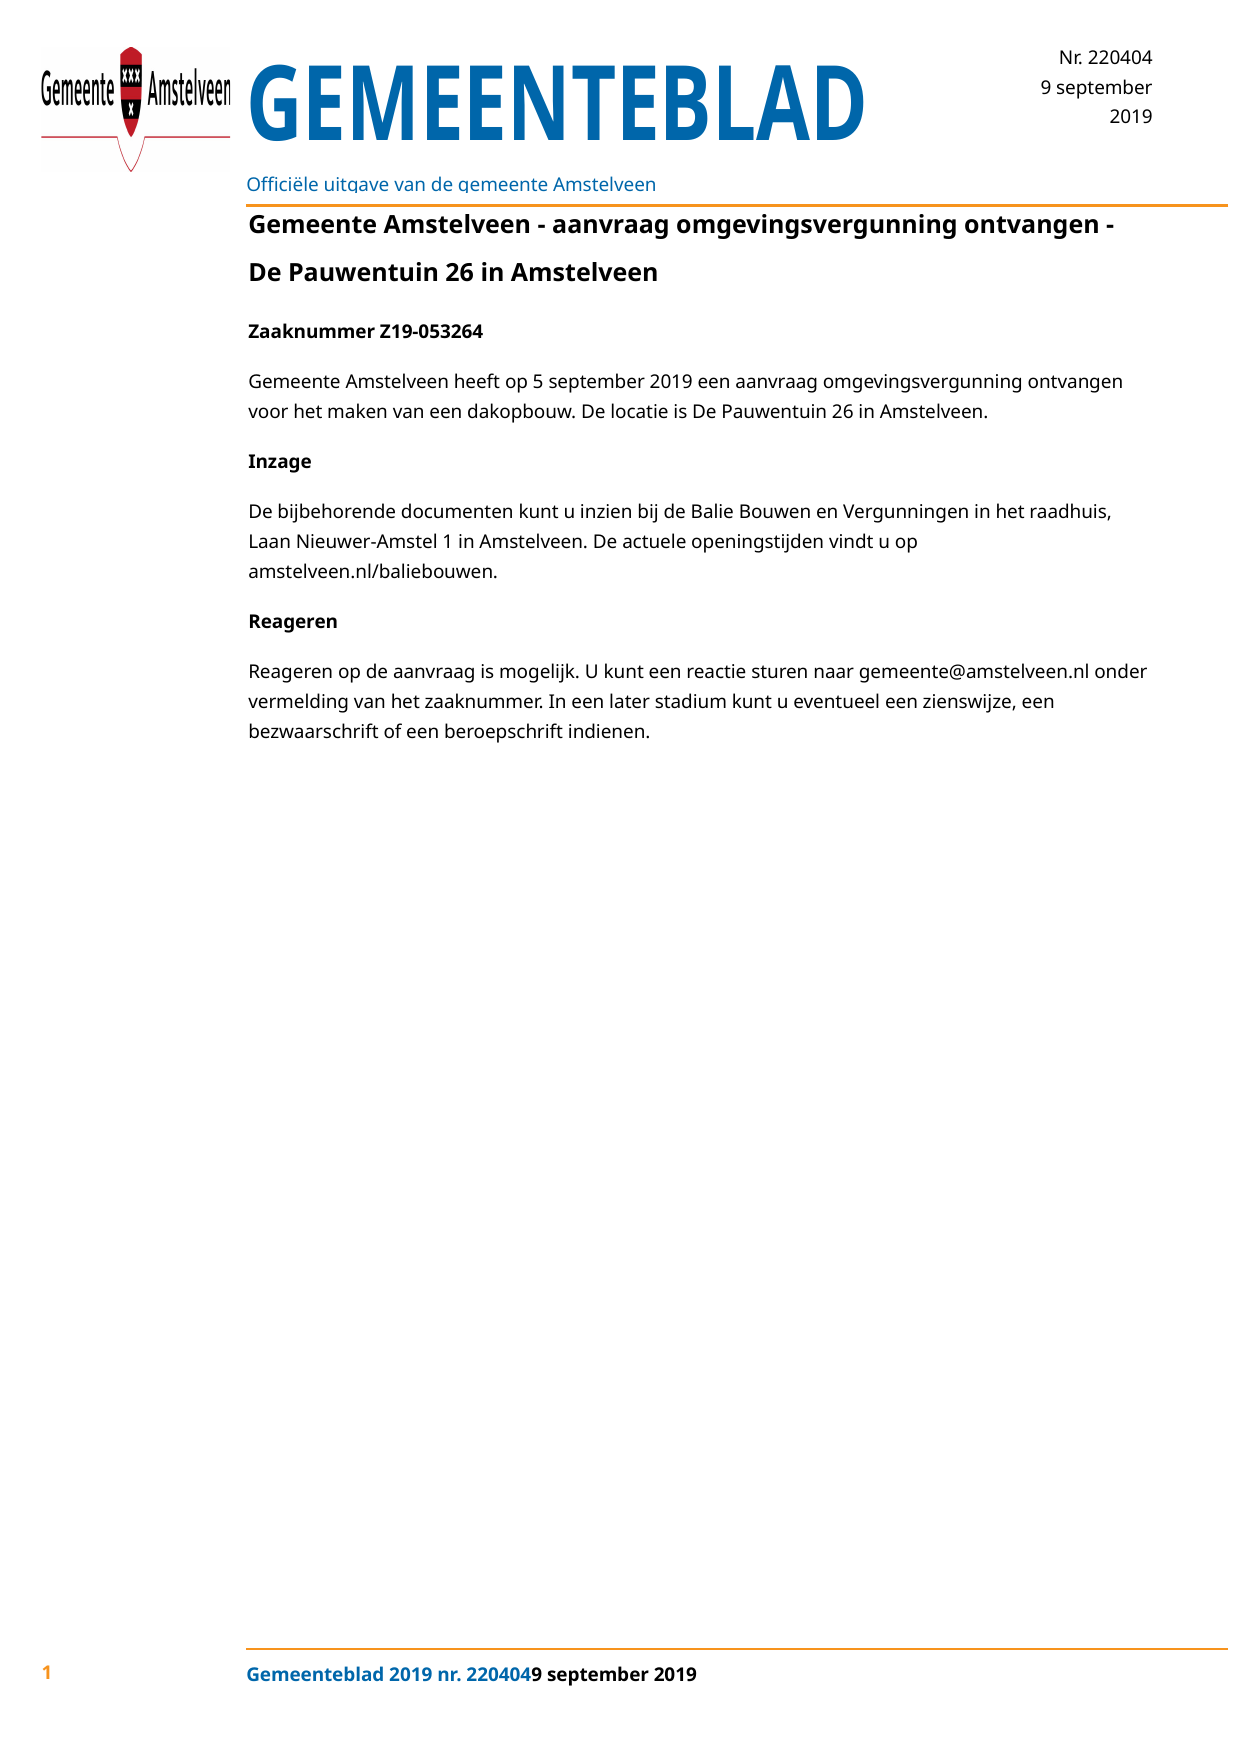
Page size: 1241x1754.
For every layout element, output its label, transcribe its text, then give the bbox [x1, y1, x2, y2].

text Reageren [248, 608, 1152, 634]
text De bijbehorende documenten kunt u inzien bij de Balie Bouwen en Vergunningen in het raadhuis, Laan Nieuwer-Amstel 1 in Amstelveen. De actuele openingstijden vindt u op amstelveen.nl/baliebouwen. [248, 499, 1152, 584]
text Zaaknummer Z19-053264 [248, 318, 1152, 344]
text Inzage [248, 448, 1152, 474]
text Reageren op de aanvraag is mogelijk. U kunt een reactie sturen naar gemeente@amstelveen.nl onder vermelding van het zaaknummer. In een later stadium kunt u eventueel een zienswijze, een bezwaarschrift of een beroepschrift indienen. [248, 659, 1152, 744]
text Gemeente Amstelveen - aanvraag omgevingsvergunning ontvangen - De Pauwentuin 26 in Amstelveen [248, 207, 1152, 288]
picture [41, 47, 231, 172]
text Gemeente Amstelveen heeft op 5 september 2019 een aanvraag omgevingsvergunning ontvangen voor het maken van een dakopbouw. De locatie is De Pauwentuin 26 in Amstelveen. [248, 368, 1152, 424]
